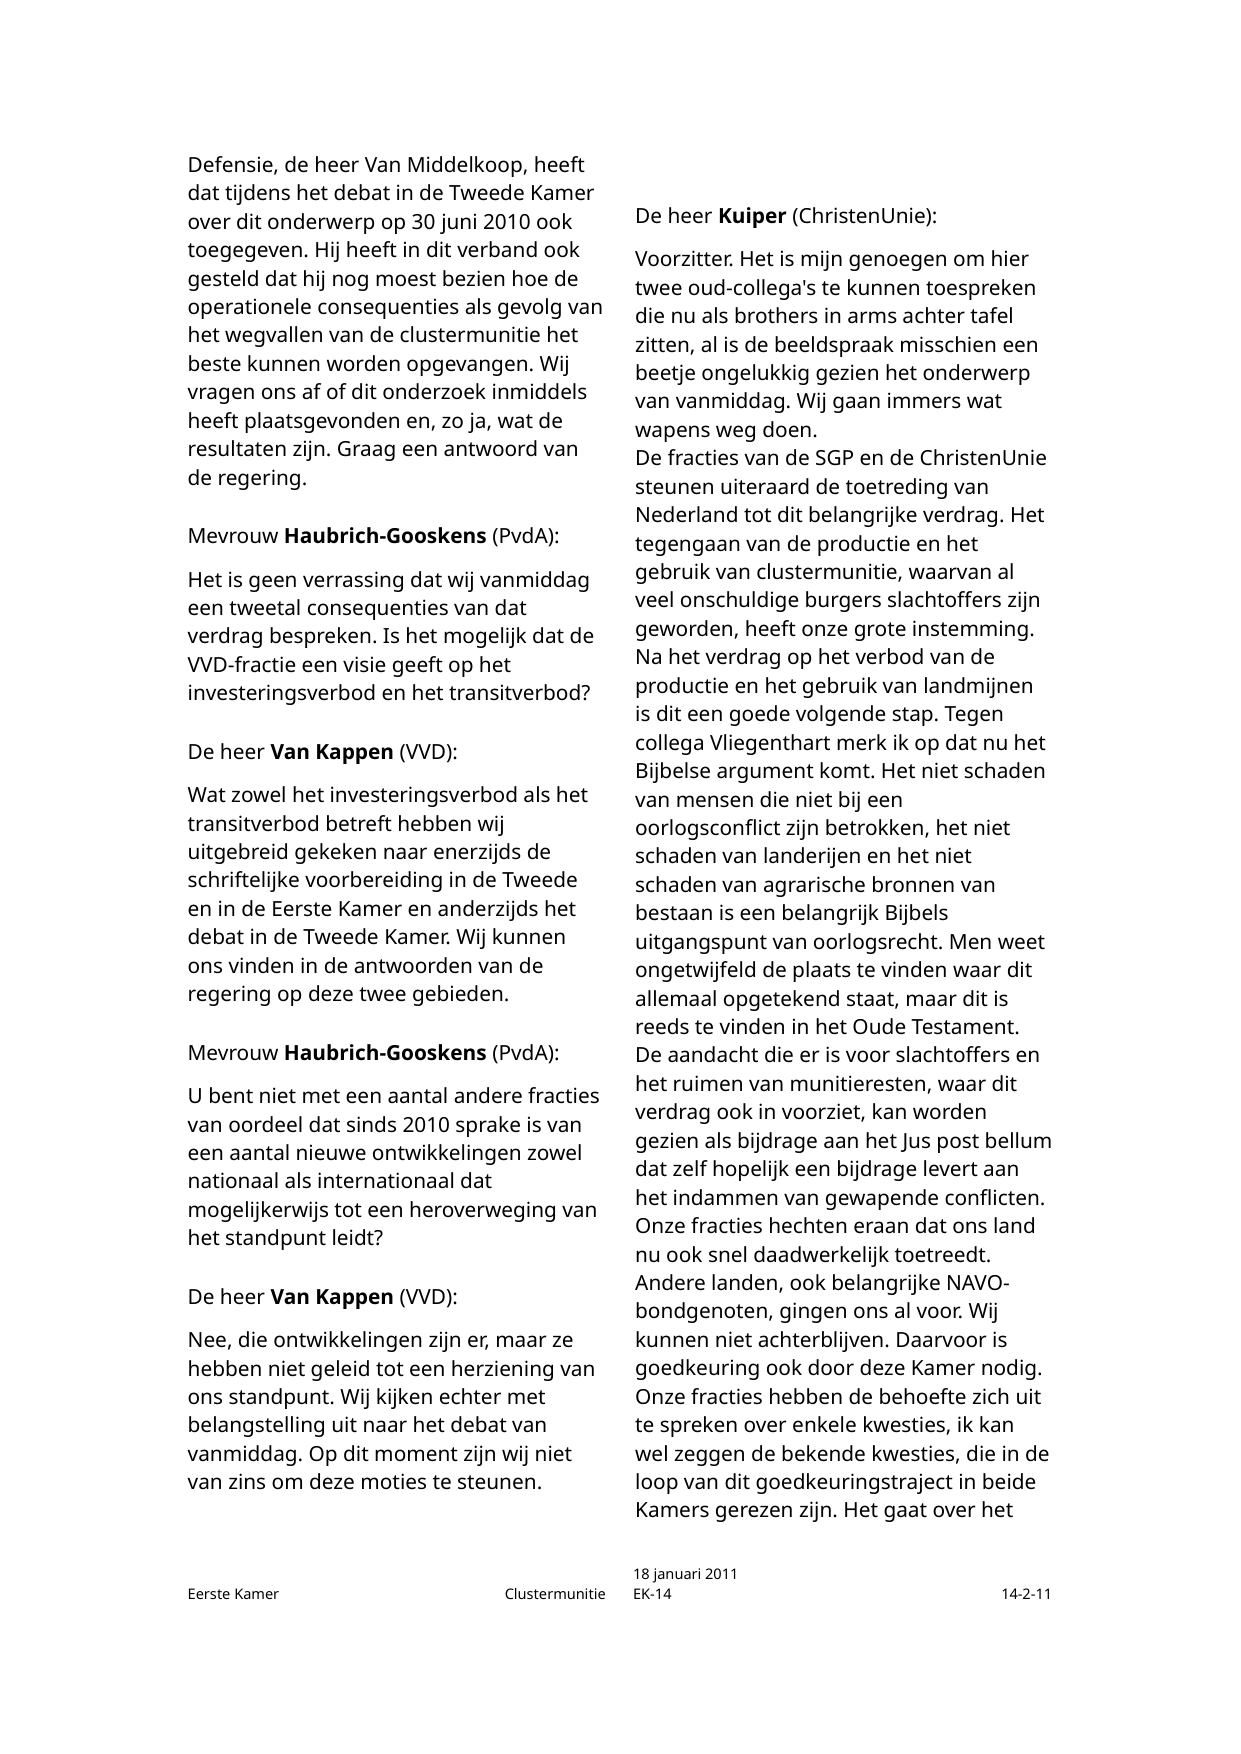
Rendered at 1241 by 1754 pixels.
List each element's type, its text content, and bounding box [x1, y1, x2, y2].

text Defensie, de heer Van Middelkoop, heeft dat tijdens het debat in de Tweede Kamer over dit onderwerp op 30 juni 2010 ook toegegeven. Hij heeft in dit verband ook gesteld dat hij nog moest bezien hoe de operationele consequenties als gevolg van het wegvallen van de clustermunitie het beste kunnen worden opgevangen. Wij vragen ons af of dit onderzoek inmiddels heeft plaatsgevonden en, zo ja, wat de resultaten zijn. Graag een antwoord van de regering. [187, 150, 605, 491]
text Wat zowel het investeringsverbod als het transitverbod betreft hebben wij uitgebreid gekeken naar enerzijds de schriftelijke voorbereiding in de Tweede en in de Eerste Kamer en anderzijds het debat in de Tweede Kamer. Wij kunnen ons vinden in de antwoorden van de regering op deze twee gebieden. [187, 780, 605, 1008]
text De heer Van Kappen (VVD): [187, 737, 605, 765]
text De heer Kuiper (ChristenUnie): [635, 201, 1053, 229]
text Onze fracties hechten eraan dat ons land nu ook snel daadwerkelijk toetreedt. Andere landen, ook belangrijke NAVO-bondgenoten, gingen ons al voor. Wij kunnen niet achterblijven. Daarvoor is goedkeuring ook door deze Kamer nodig. [635, 1211, 1053, 1382]
text Mevrouw Haubrich-Gooskens (PvdA): [187, 521, 605, 550]
text U bent niet met een aantal andere fracties van oordeel dat sinds 2010 sprake is van een aantal nieuwe ontwikkelingen zowel nationaal als internationaal dat mogelijkerwijs tot een heroverweging van het standpunt leidt? [187, 1081, 605, 1252]
text De fracties van de SGP en de ChristenUnie steunen uiteraard de toetreding van Nederland tot dit belangrijke verdrag. Het tegengaan van de productie en het gebruik van clustermunitie, waarvan al veel onschuldige burgers slachtoffers zijn geworden, heeft onze grote instemming. Na het verdrag op het verbod van de productie en het gebruik van landmijnen is dit een goede volgende stap. Tegen collega Vliegenthart merk ik op dat nu het Bijbelse argument komt. Het niet schaden van mensen die niet bij een oorlogsconflict zijn betrokken, het niet schaden van landerijen en het niet schaden van agrarische bronnen van bestaan is een belangrijk Bijbels uitgangspunt van oorlogsrecht. Men weet ongetwijfeld de plaats te vinden waar dit allemaal opgetekend staat, maar dit is reeds te vinden in het Oude Testament. [635, 443, 1053, 1041]
text  [635, 150, 1053, 178]
text De aandacht die er is voor slachtoffers en het ruimen van munitieresten, waar dit verdrag ook in voorziet, kan worden gezien als bijdrage aan het Jus post bellum dat zelf hopelijk een bijdrage levert aan het indammen van gewapende conflicten. [635, 1041, 1053, 1211]
text Voorzitter. Het is mijn genoegen om hier twee oud-collega's te kunnen toespreken die nu als brothers in arms achter tafel zitten, al is de beeldspraak misschien een beetje ongelukkig gezien het onderwerp van vanmiddag. Wij gaan immers wat wapens weg doen. [635, 244, 1053, 443]
text De heer Van Kappen (VVD): [187, 1282, 605, 1310]
text Onze fracties hebben de behoefte zich uit te spreken over enkele kwesties, ik kan wel zeggen de bekende kwesties, die in de loop van dit goedkeuringstraject in beide Kamers gerezen zijn. Het gaat over het [635, 1382, 1053, 1524]
text Nee, die ontwikkelingen zijn er, maar ze hebben niet geleid tot een herziening van ons standpunt. Wij kijken echter met belangstelling uit naar het debat van vanmiddag. Op dit moment zijn wij niet van zins om deze moties te steunen. [187, 1325, 605, 1496]
text Mevrouw Haubrich-Gooskens (PvdA): [187, 1038, 605, 1066]
text Het is geen verrassing dat wij vanmiddag een tweetal consequenties van dat verdrag bespreken. Is het mogelijk dat de VVD-fractie een visie geeft op het investeringsverbod en het transitverbod? [187, 565, 605, 707]
